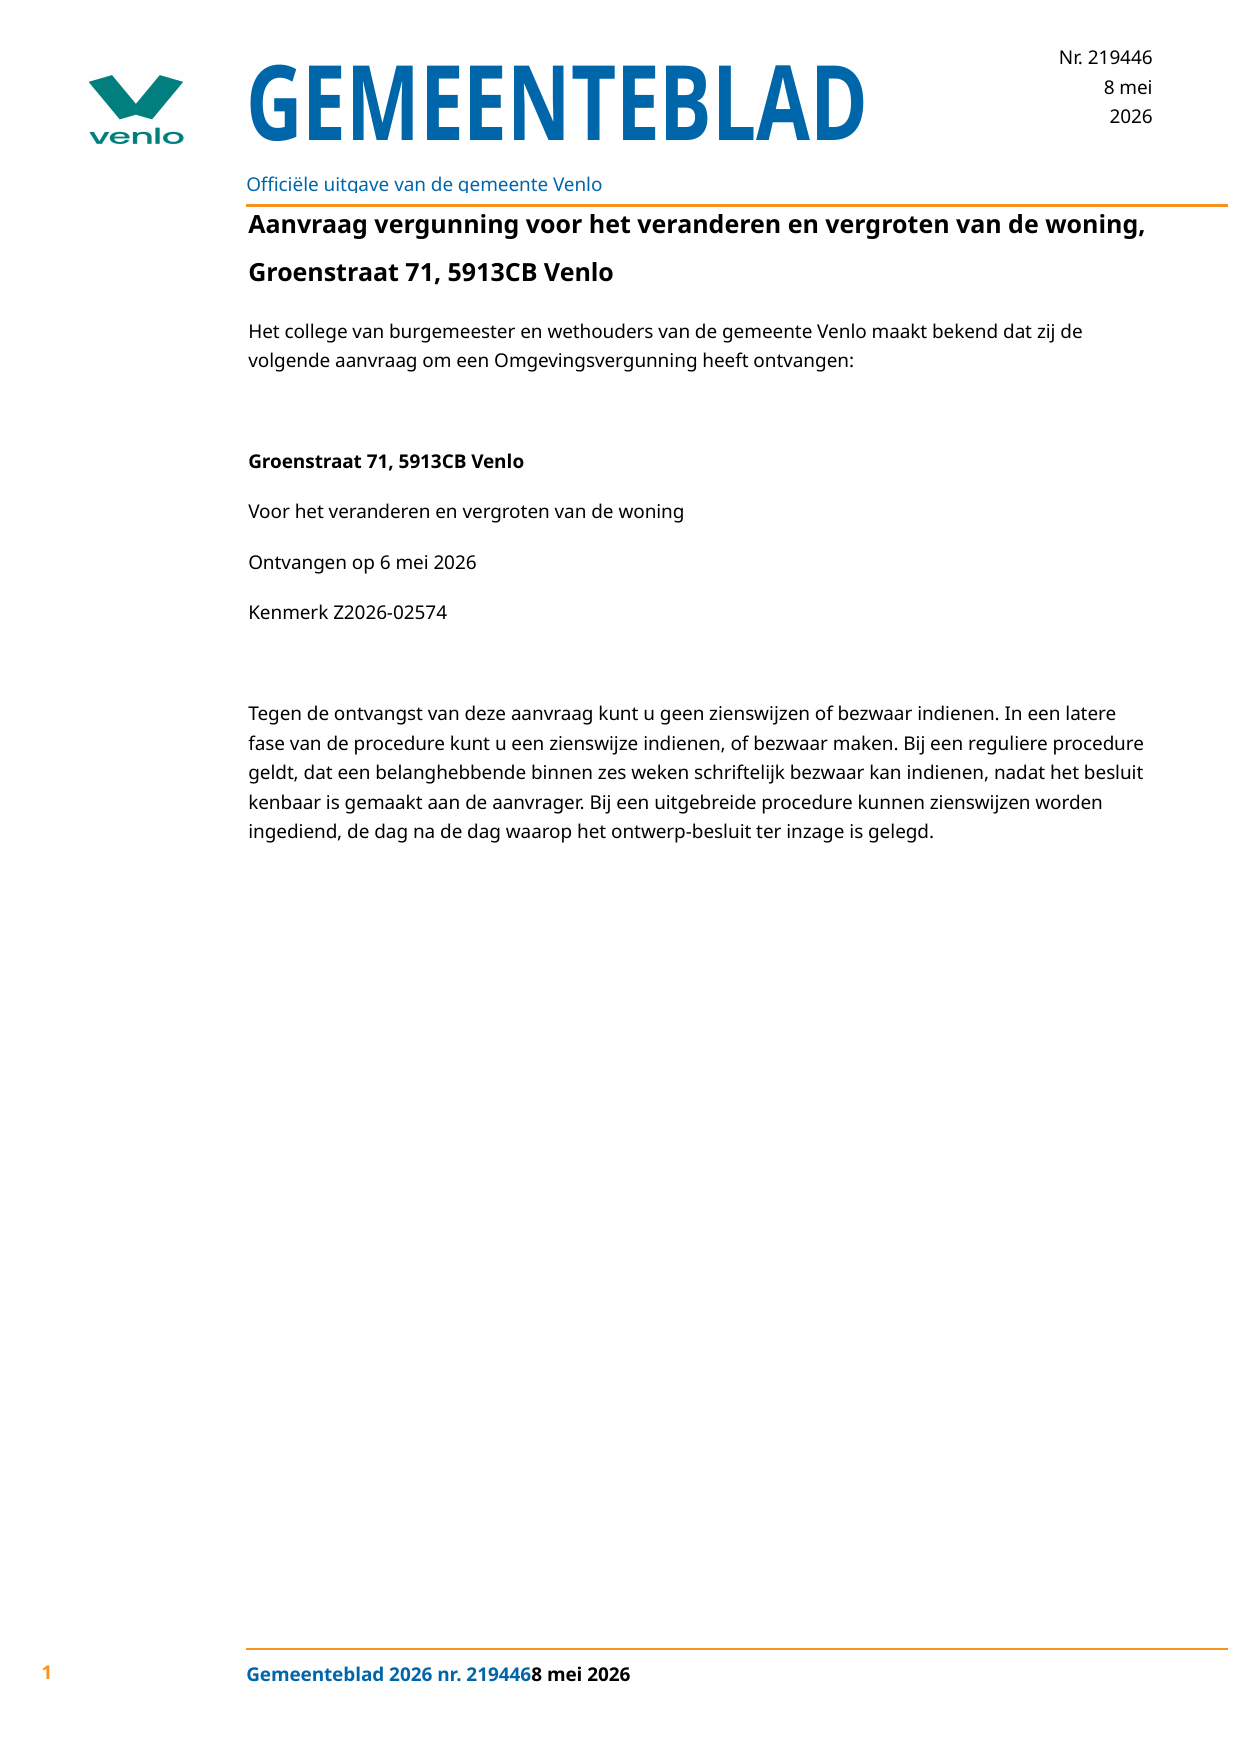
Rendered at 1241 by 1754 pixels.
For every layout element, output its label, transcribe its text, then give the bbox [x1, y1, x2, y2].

text Het college van burgemeester en wethouders van de gemeente Venlo maakt bekend dat zij de volgende aanvraag om een Omgevingsvergunning heeft ontvangen: [248, 318, 1152, 373]
picture [41, 47, 231, 172]
text Aanvraag vergunning voor het veranderen en vergroten van de woning, Groenstraat 71, 5913CB Venlo [248, 207, 1152, 288]
text Groenstraat 71, 5913CB Venlo [248, 448, 1152, 474]
text Voor het veranderen en vergroten van de woning [248, 499, 1152, 524]
text Ontvangen op 6 mei 2026 [248, 549, 1152, 575]
text Kenmerk Z2026-02574 [248, 599, 1152, 625]
text Tegen de ontvangst van deze aanvraag kunt u geen zienswijzen of bezwaar indienen. In een latere fase van de procedure kunt u een zienswijze indienen, of bezwaar maken. Bij een reguliere procedure geldt, dat een belanghebbende binnen zes weken schriftelijk bezwaar kan indienen, nadat het besluit kenbaar is gemaakt aan de aanvrager. Bij een uitgebreide procedure kunnen zienswijzen worden ingediend, de dag na de dag waarop het ontwerp-besluit ter inzage is gelegd. [248, 700, 1152, 844]
